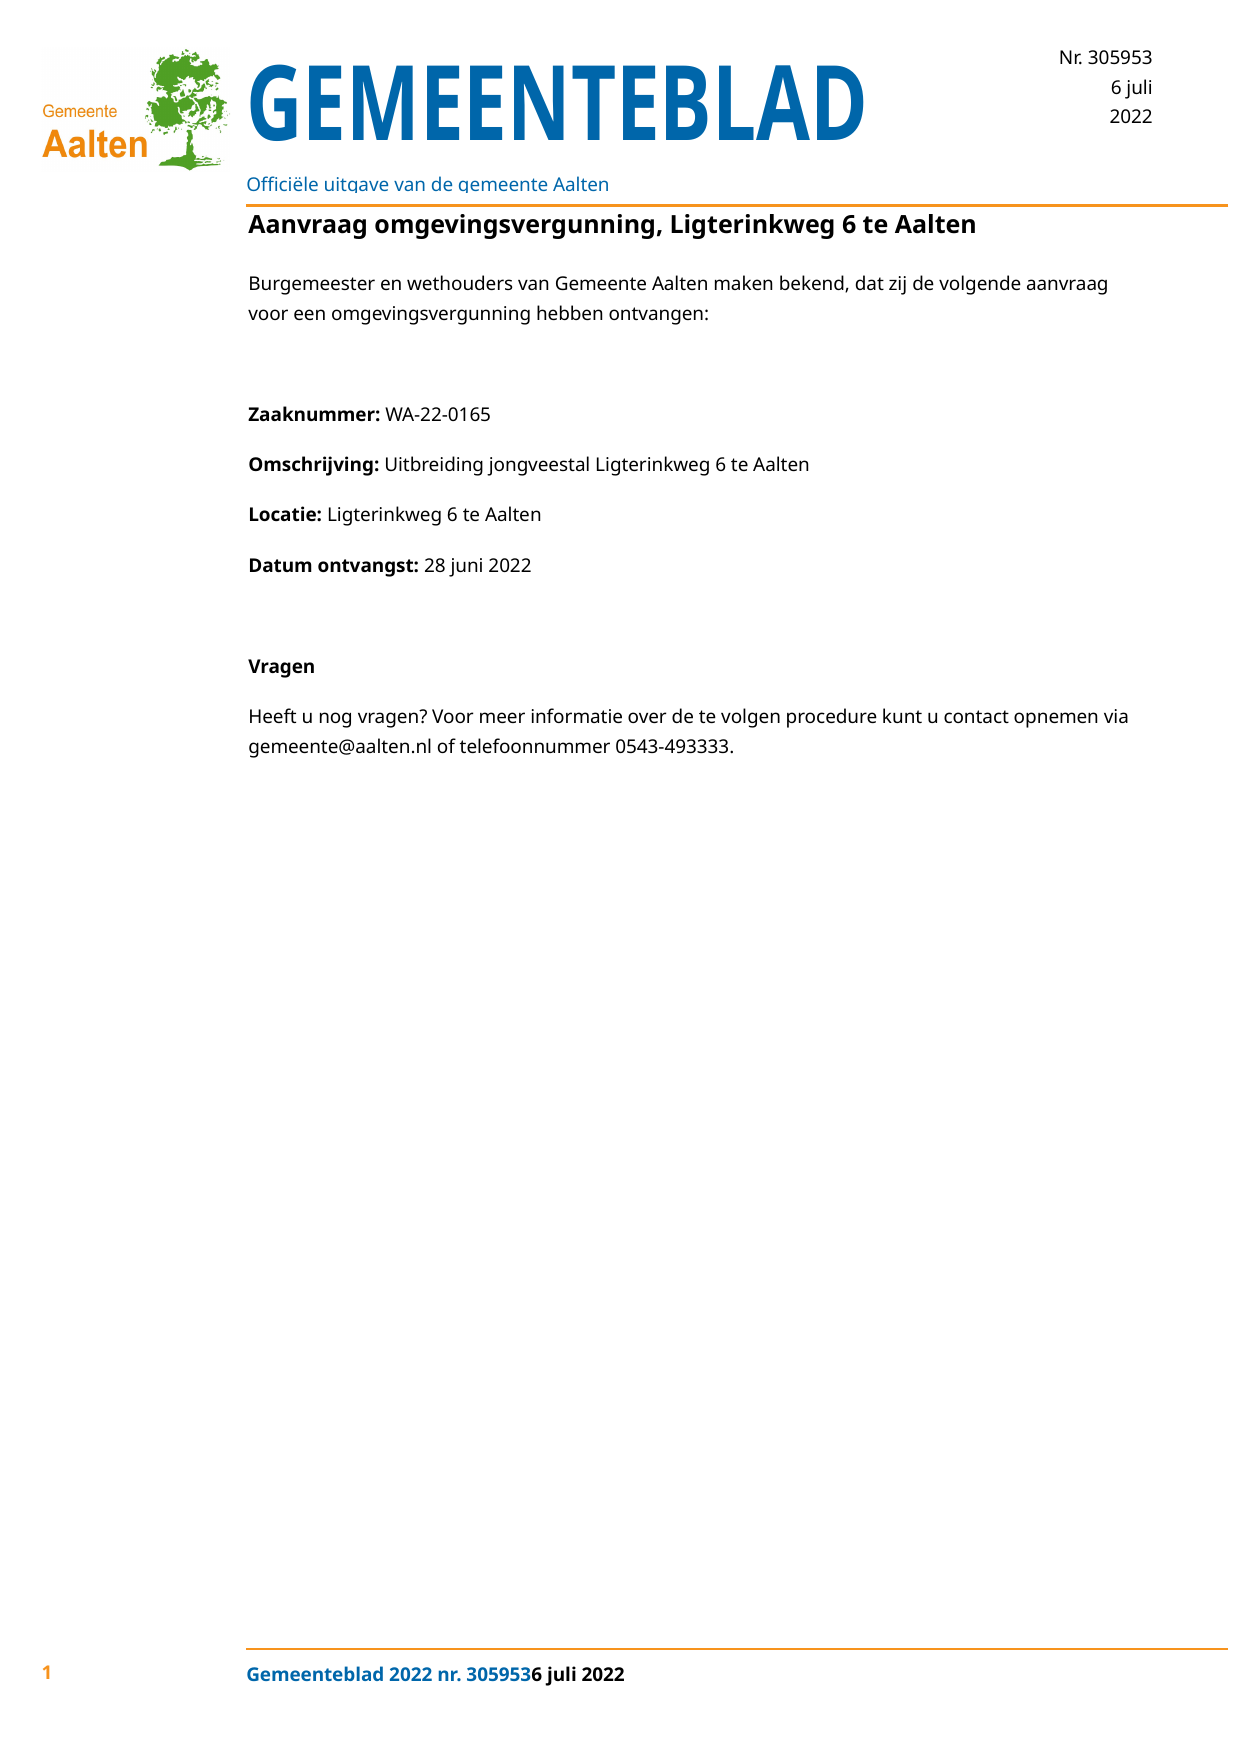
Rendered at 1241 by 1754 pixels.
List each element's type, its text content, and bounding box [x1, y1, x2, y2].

text Aanvraag omgevingsvergunning, Ligterinkweg 6 te Aalten [248, 207, 1152, 241]
text Heeft u nog vragen? Voor meer informatie over de te volgen procedure kunt u contact opnemen via gemeente@aalten.nl of telefoonnummer 0543-493333. [248, 703, 1152, 758]
text Vragen [248, 653, 1152, 678]
text Zaaknummer: WA-22-0165 [248, 401, 1152, 426]
text Omschrijving: Uitbreiding jongveestal Ligterinkweg 6 te Aalten [248, 451, 1152, 477]
text Locatie: Ligterinkweg 6 te Aalten [248, 502, 1152, 527]
text Burgemeester en wethouders van Gemeente Aalten maken bekend, dat zij de volgende aanvraag voor een omgevingsvergunning hebben ontvangen: [248, 270, 1152, 326]
text Datum ontvangst: 28 juni 2022 [248, 552, 1152, 578]
picture [41, 47, 231, 172]
